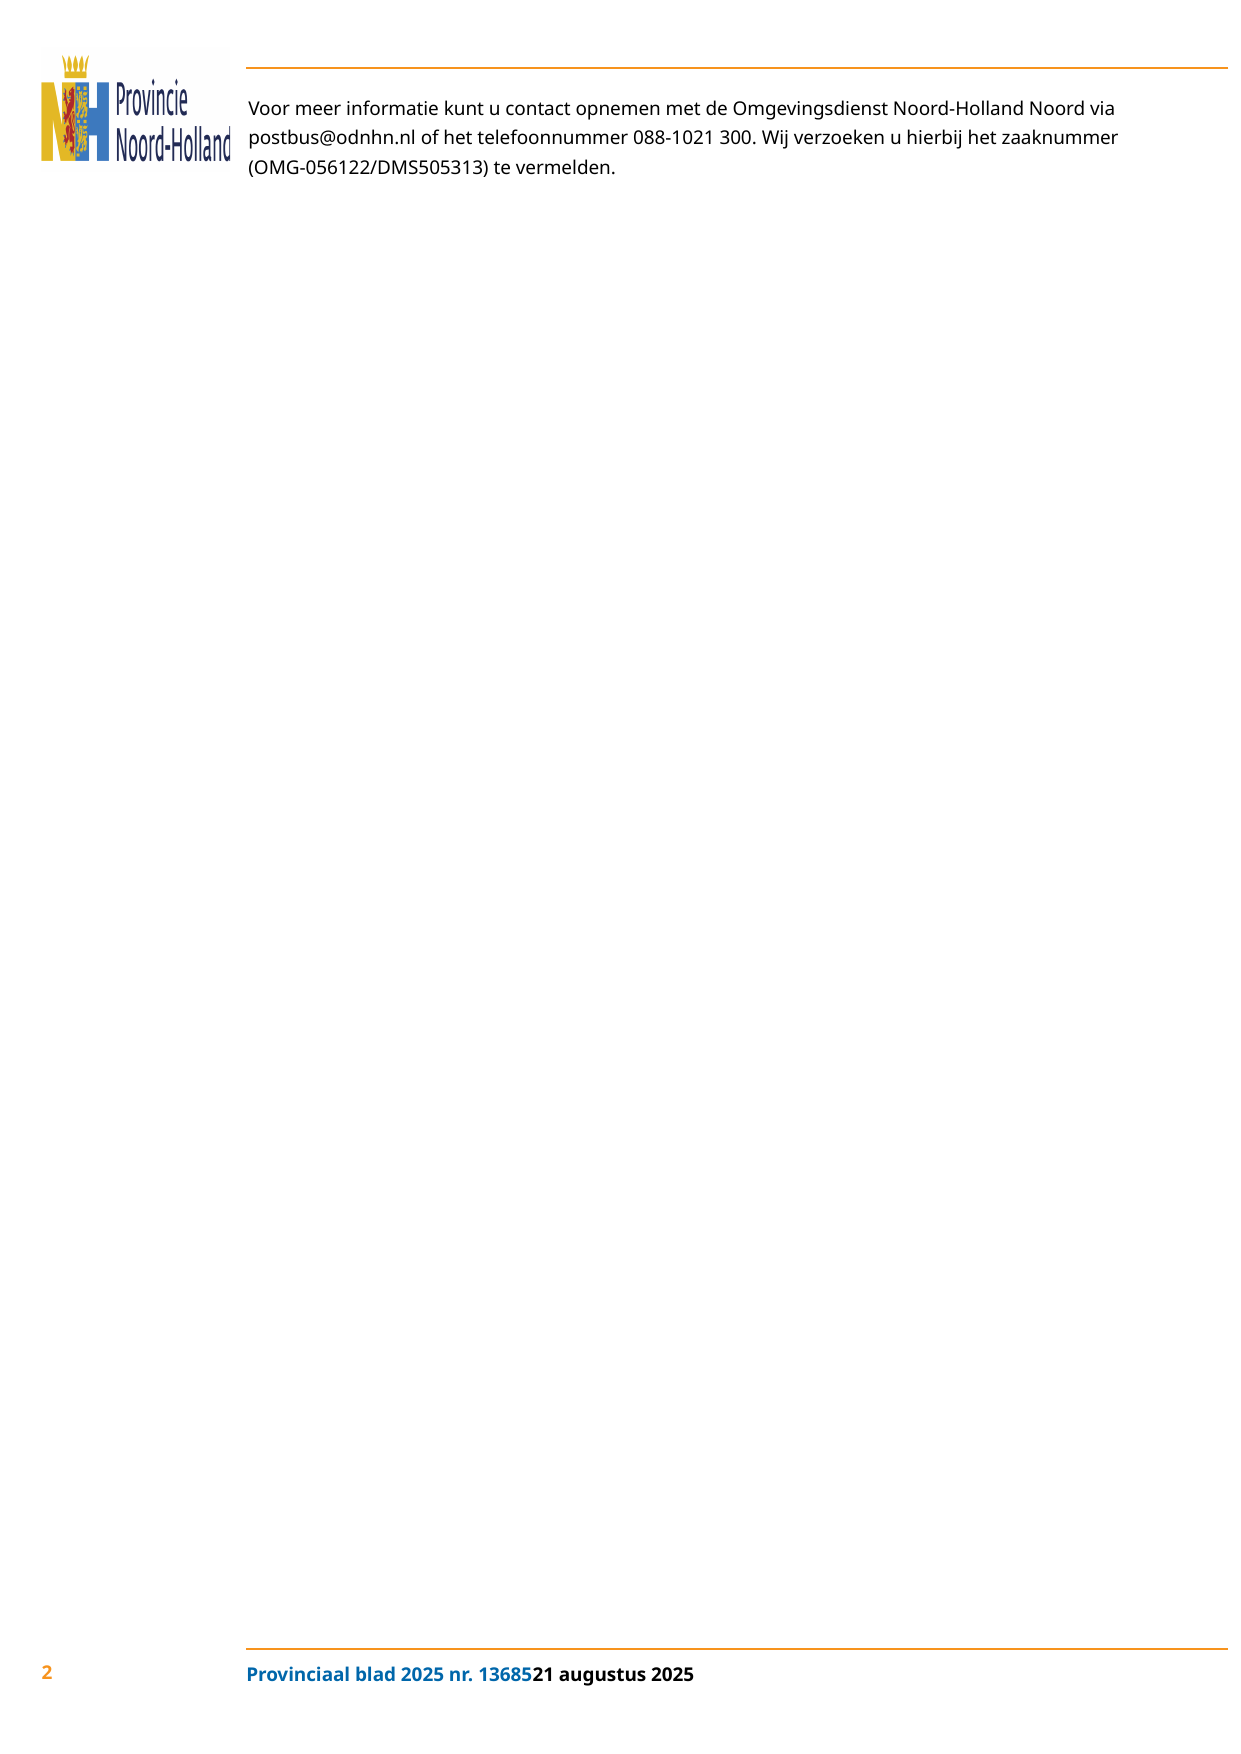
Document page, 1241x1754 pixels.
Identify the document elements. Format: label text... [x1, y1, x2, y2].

picture [41, 47, 231, 172]
text Voor meer informatie kunt u contact opnemen met de Omgevingsdienst Noord-Holland Noord via postbus@odnhn.nl of het telefoonnummer 088-1021 300. Wij verzoeken u hierbij het zaaknummer (OMG-056122/DMS505313) te vermelden. [248, 95, 1152, 180]
